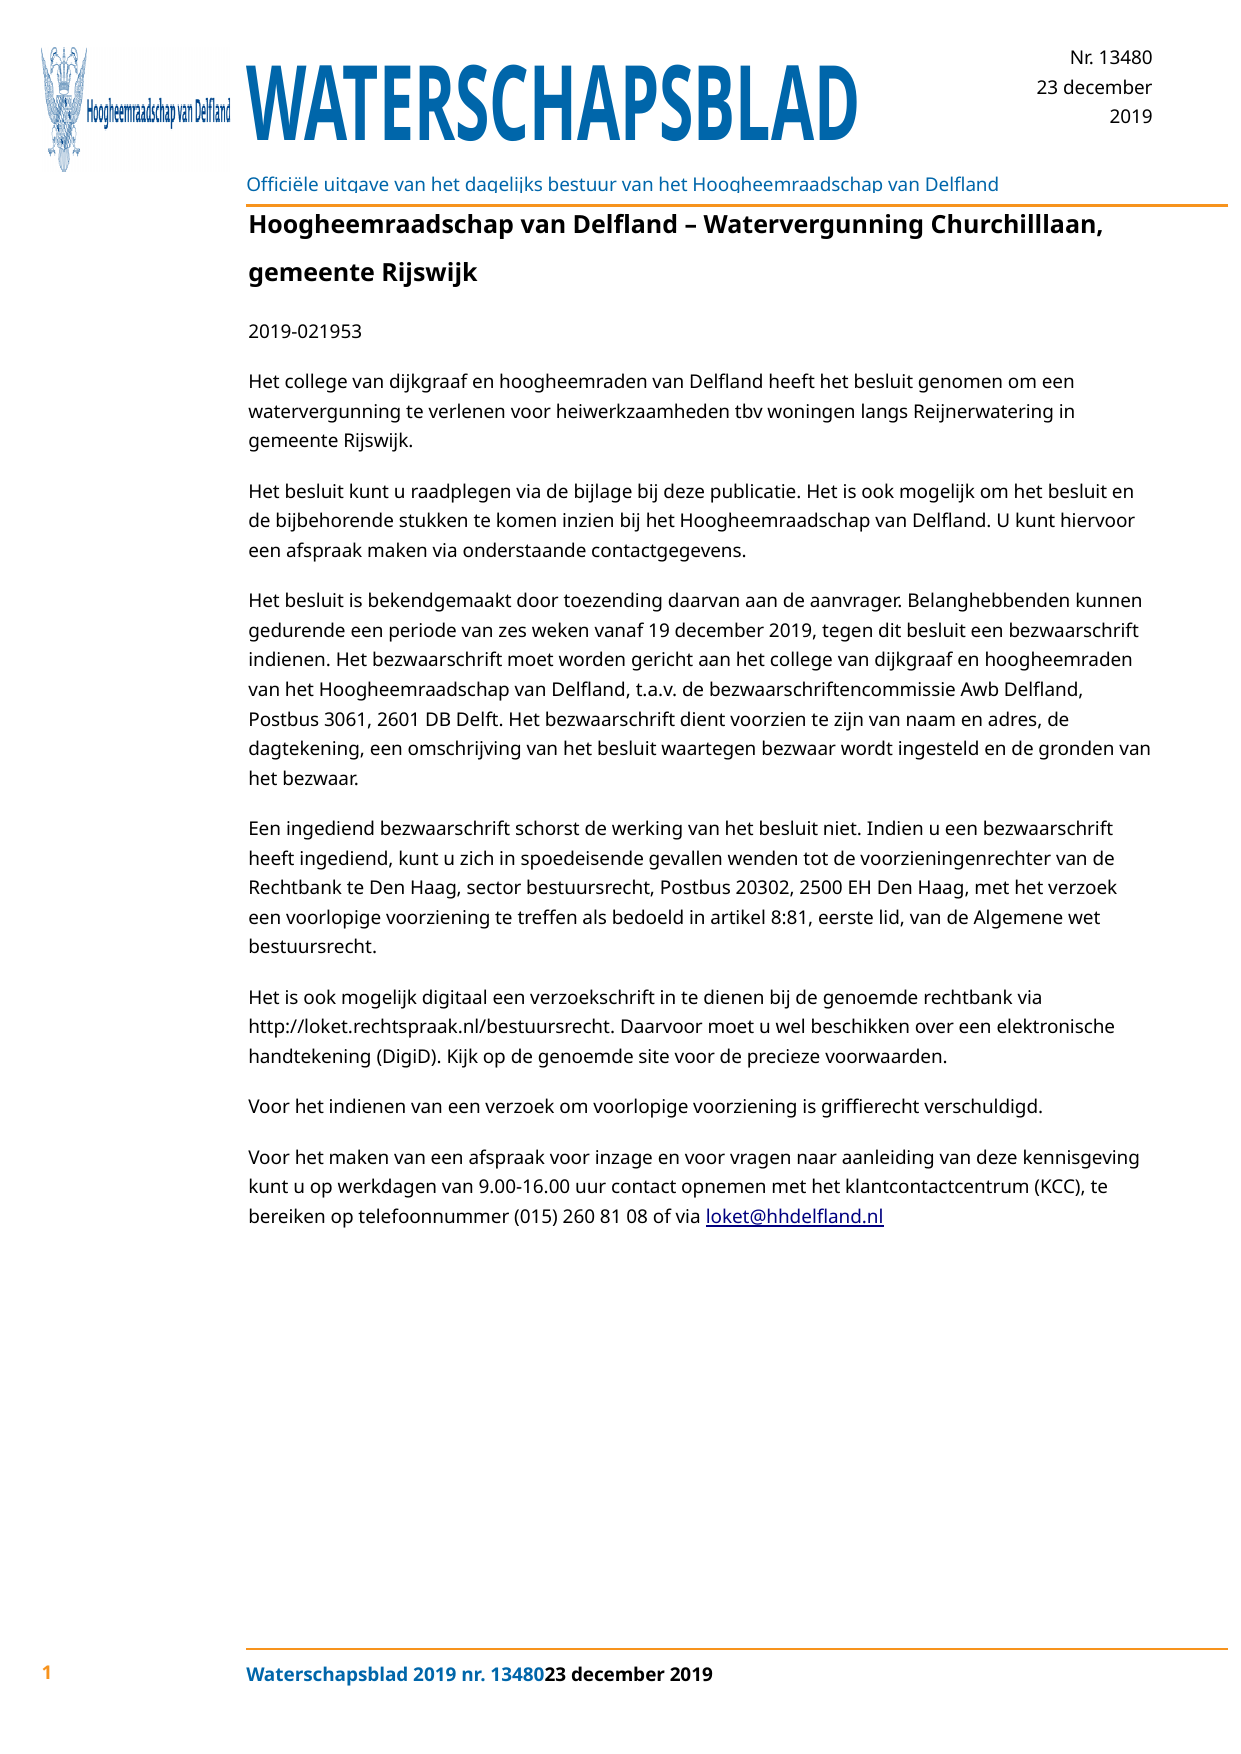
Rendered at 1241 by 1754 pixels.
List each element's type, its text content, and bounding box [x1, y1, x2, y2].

text Een ingediend bezwaarschrift schorst de werking van het besluit niet. Indien u een bezwaarschrift heeft ingediend, kunt u zich in spoedeisende gevallen wenden tot de voorzieningenrechter van de Rechtbank te Den Haag, sector bestuursrecht, Postbus 20302, 2500 EH Den Haag, met het verzoek een voorlopige voorziening te treffen als bedoeld in artikel 8:81, eerste lid, van de Algemene wet bestuursrecht. [248, 815, 1152, 959]
text 2019-021953 [248, 318, 1152, 344]
text Het besluit is bekendgemaakt door toezending daarvan aan de aanvrager. Belanghebbenden kunnen gedurende een periode van zes weken vanaf 19 december 2019, tegen dit besluit een bezwaarschrift indienen. Het bezwaarschrift moet worden gericht aan het college van dijkgraaf en hoogheemraden van het Hoogheemraadschap van Delfland, t.a.v. de bezwaarschriftencommissie Awb Delfland, Postbus 3061, 2601 DB Delft. Het bezwaarschrift dient voorzien te zijn van naam en adres, de dagtekening, een omschrijving van het besluit waartegen bezwaar wordt ingesteld en de gronden van het bezwaar. [248, 587, 1152, 791]
text Het besluit kunt u raadplegen via de bijlage bij deze publicatie. Het is ook mogelijk om het besluit en de bijbehorende stukken te komen inzien bij het Hoogheemraadschap van Delfland. U kunt hiervoor een afspraak maken via onderstaande contactgegevens. [248, 478, 1152, 563]
text Voor het indienen van een verzoek om voorlopige voorziening is griffierecht verschuldigd. [248, 1094, 1152, 1119]
text Het college van dijkgraaf en hoogheemraden van Delfland heeft het besluit genomen om een watervergunning te verlenen voor heiwerkzaamheden tbv woningen langs Reijnerwatering in gemeente Rijswijk. [248, 368, 1152, 453]
picture [41, 47, 231, 172]
text Hoogheemraadschap van Delfland – Watervergunning Churchilllaan, gemeente Rijswijk [248, 207, 1152, 288]
text Voor het maken van een afspraak voor inzage en voor vragen naar aanleiding van deze kennisgeving kunt u op werkdagen van 9.00-16.00 uur contact opnemen met het klantcontactcentrum (KCC), te bereiken op telefoonnummer (015) 260 81 08 of via loket@hhdelfland.nl [248, 1144, 1152, 1229]
text Het is ook mogelijk digitaal een verzoekschrift in te dienen bij de genoemde rechtbank via http://loket.rechtspraak.nl/bestuursrecht. Daarvoor moet u wel beschikken over een elektronische handtekening (DigiD). Kijk op de genoemde site voor de precieze voorwaarden. [248, 984, 1152, 1069]
